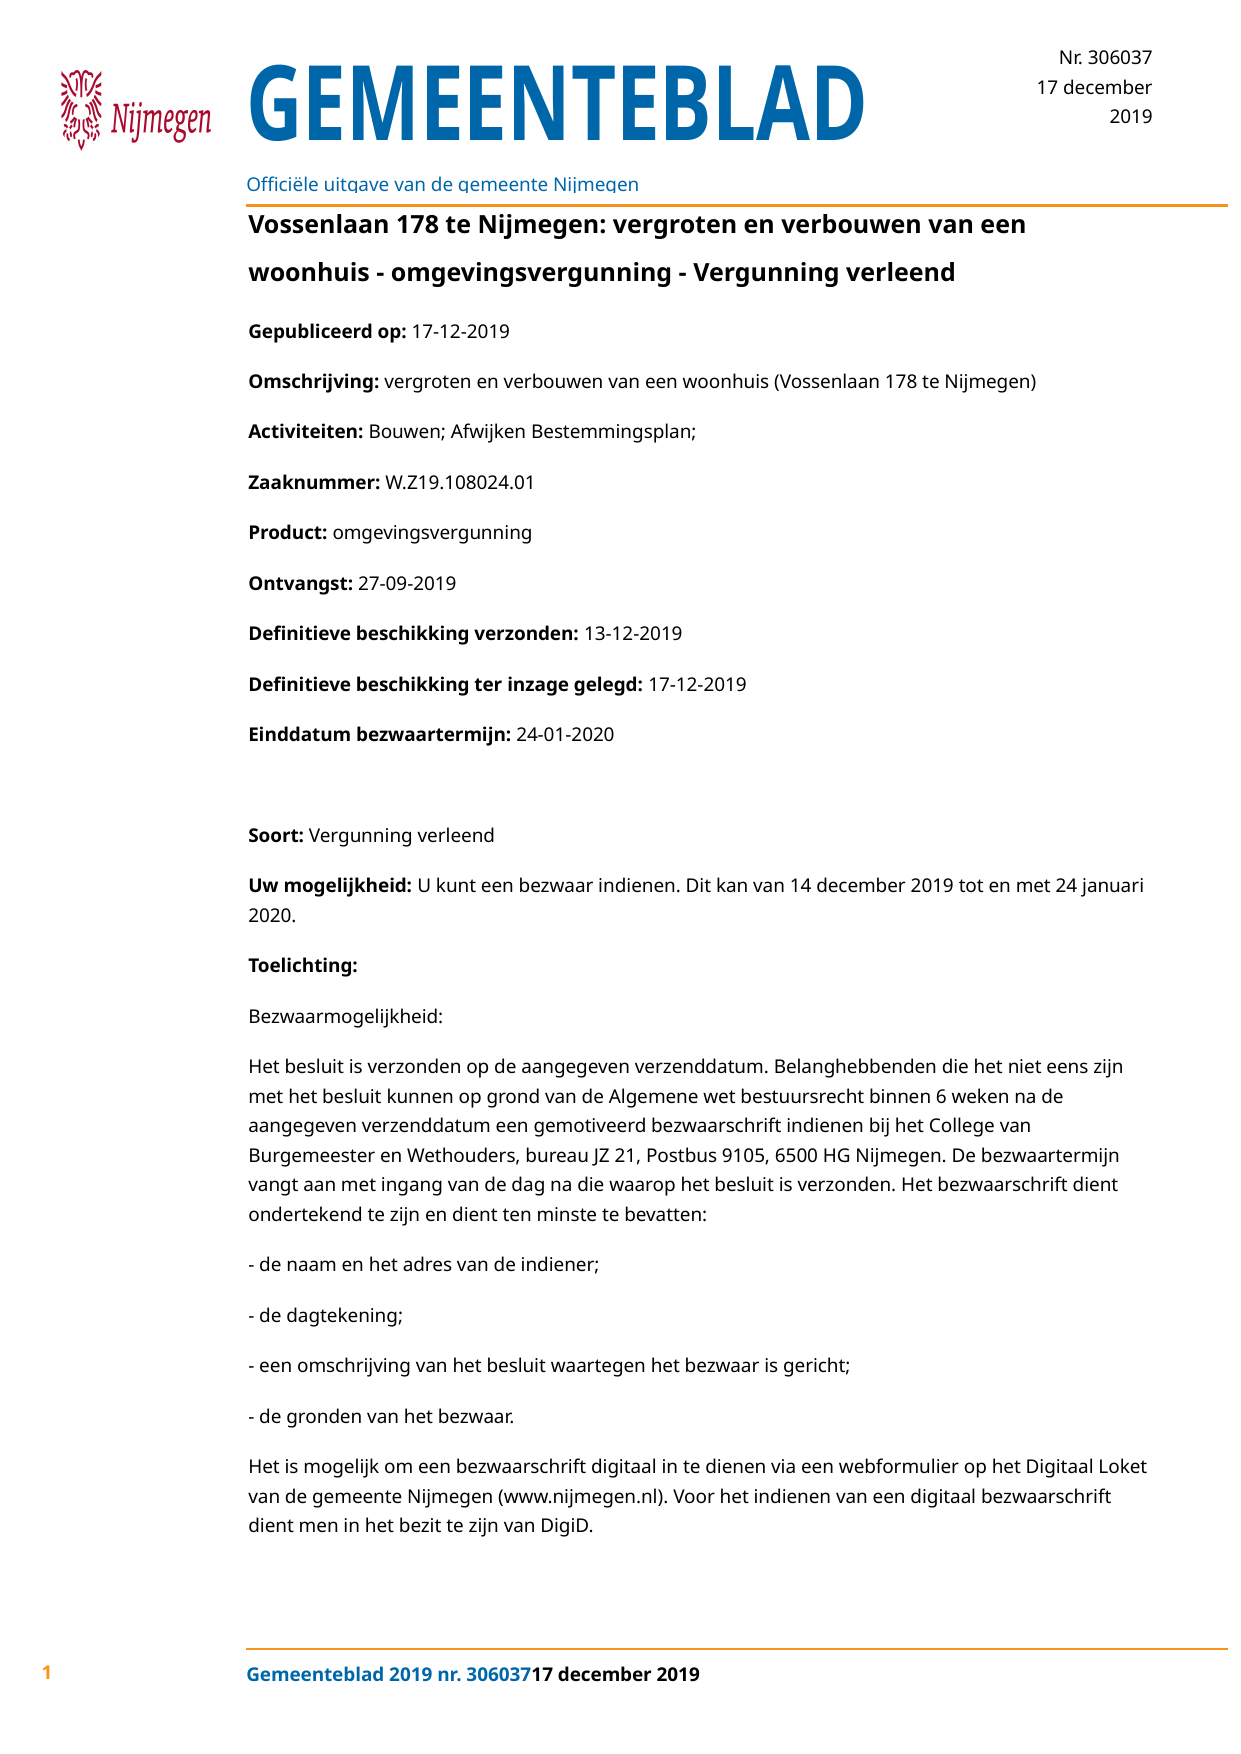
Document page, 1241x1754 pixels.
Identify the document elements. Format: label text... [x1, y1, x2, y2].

text Het besluit is verzonden op de aangegeven verzenddatum. Belanghebbenden die het niet eens zijn met het besluit kunnen op grond van de Algemene wet bestuursrecht binnen 6 weken na de aangegeven verzenddatum een gemotiveerd bezwaarschrift indienen bij het College van Burgemeester en Wethouders, bureau JZ 21, Postbus 9105, 6500 HG Nijmegen. De bezwaartermijn vangt aan met ingang van de dag na die waarop het besluit is verzonden. Het bezwaarschrift dient ondertekend te zijn en dient ten minste te bevatten: [248, 1053, 1152, 1227]
text Uw mogelijkheid: U kunt een bezwaar indienen. Dit kan van 14 december 2019 tot en met 24 januari 2020. [248, 872, 1152, 928]
text Einddatum bezwaartermijn: 24-01-2020 [248, 721, 1152, 747]
text Bezwaarmogelijkheid: [248, 1003, 1152, 1029]
text Omschrijving: vergroten en verbouwen van een woonhuis (Vossenlaan 178 te Nijmegen) [248, 368, 1152, 394]
text Definitieve beschikking verzonden: 13-12-2019 [248, 620, 1152, 646]
text - een omschrijving van het besluit waartegen het bezwaar is gericht; [248, 1352, 1152, 1378]
text Het is mogelijk om een bezwaarschrift digitaal in te dienen via een webformulier op het Digitaal Loket van de gemeente Nijmegen (www.nijmegen.nl). Voor het indienen van een digitaal bezwaarschrift dient men in het bezit te zijn van DigiD. [248, 1453, 1152, 1538]
text - de gronden van het bezwaar. [248, 1403, 1152, 1429]
text Zaaknummer: W.Z19.108024.01 [248, 469, 1152, 495]
text Ontvangst: 27-09-2019 [248, 570, 1152, 596]
text Vossenlaan 178 te Nijmegen: vergroten en verbouwen van een woonhuis - omgevingsvergunning - Vergunning verleend [248, 207, 1152, 288]
text Product: omgevingsvergunning [248, 519, 1152, 545]
text - de dagtekening; [248, 1302, 1152, 1328]
text - de naam en het adres van de indiener; [248, 1252, 1152, 1277]
text Definitieve beschikking ter inzage gelegd: 17-12-2019 [248, 671, 1152, 697]
text Activiteiten: Bouwen; Afwijken Bestemmingsplan; [248, 419, 1152, 444]
picture [41, 47, 231, 172]
text Gepubliceerd op: 17-12-2019 [248, 318, 1152, 344]
text Toelichting: [248, 952, 1152, 978]
text Soort: Vergunning verleend [248, 822, 1152, 848]
